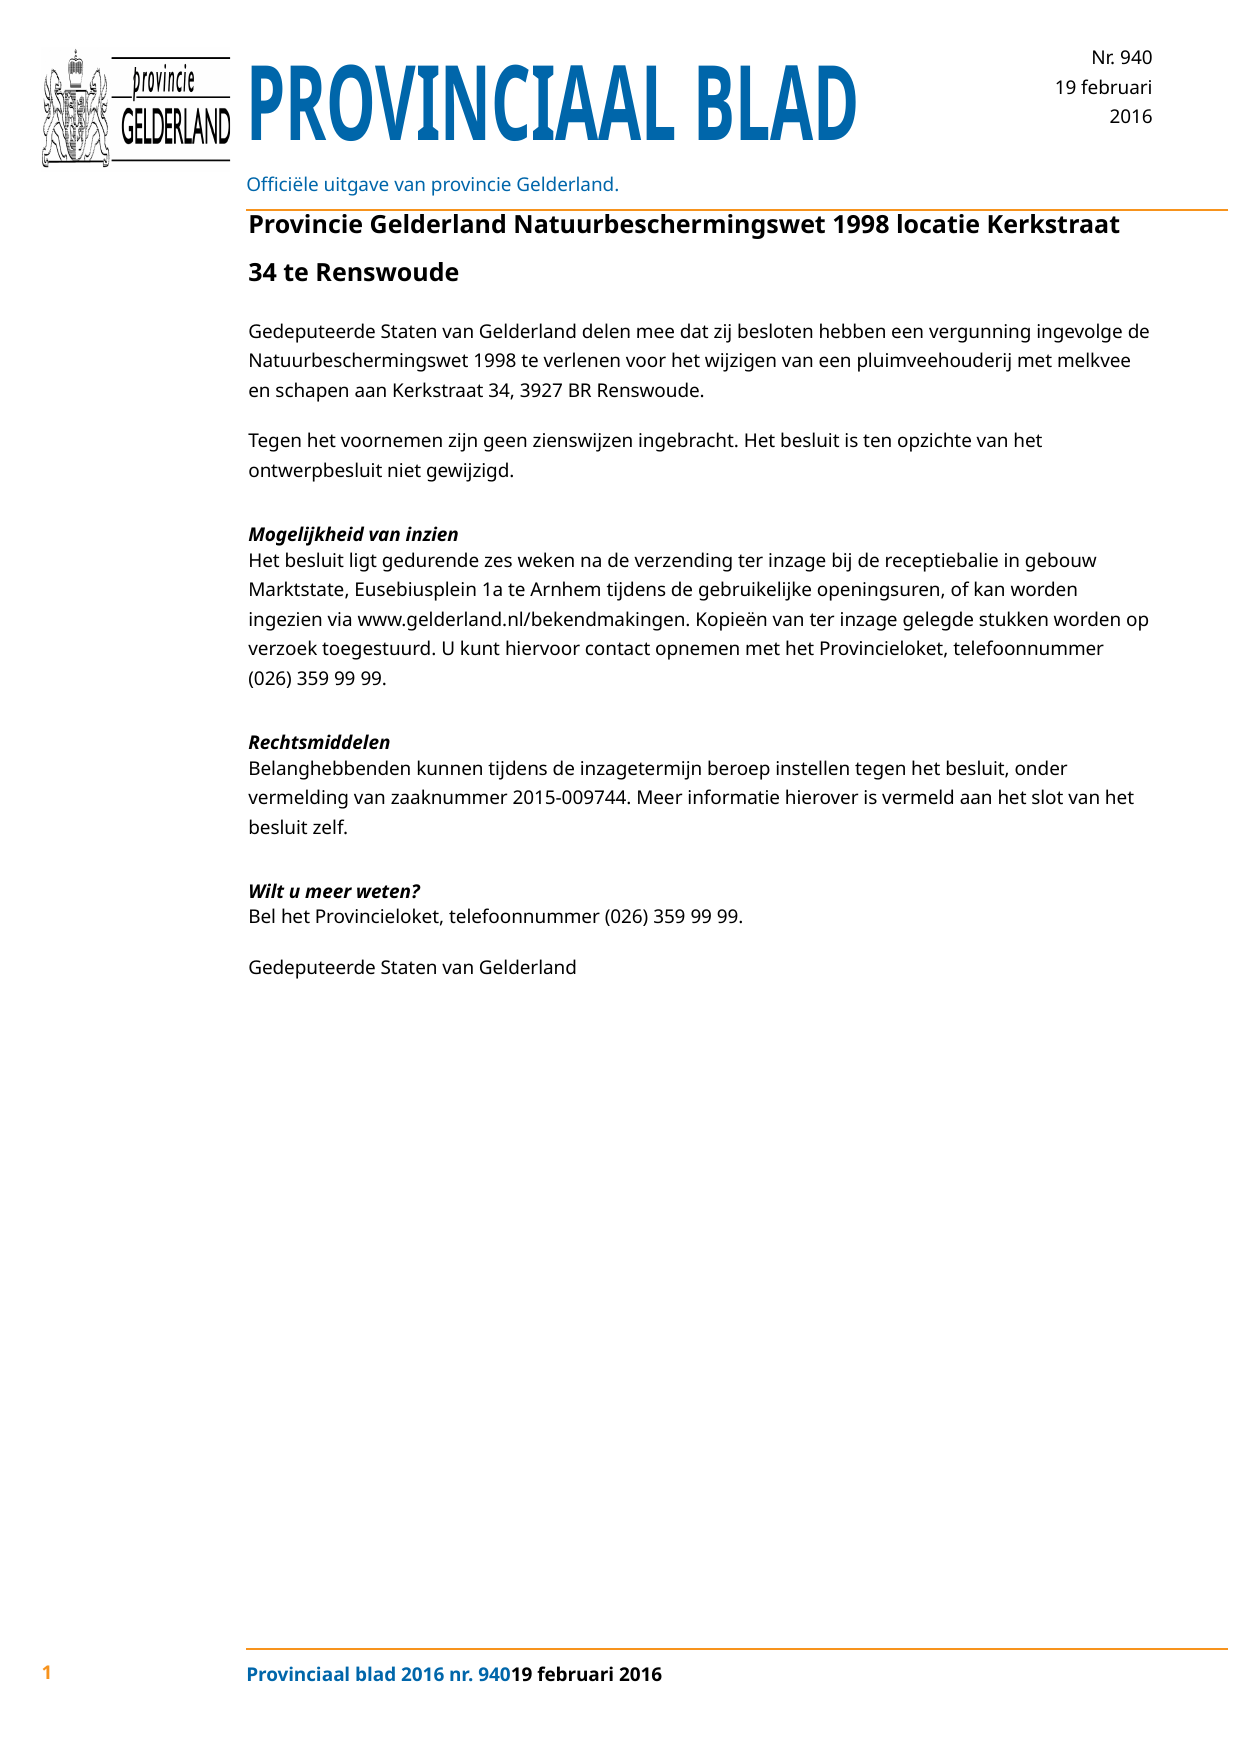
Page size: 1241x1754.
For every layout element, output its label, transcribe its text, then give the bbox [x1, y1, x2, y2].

picture [41, 47, 231, 172]
text Gedeputeerde Staten van Gelderland delen mee dat zij besloten hebben een vergunning ingevolge de Natuurbeschermingswet 1998 te verlenen voor het wijzigen van een pluimveehouderij met melkvee en schapen aan Kerkstraat 34, 3927 BR Renswoude. [248, 318, 1152, 403]
text Gedeputeerde Staten van Gelderland [248, 954, 1152, 980]
text Belanghebbenden kunnen tijdens de inzagetermijn beroep instellen tegen het besluit, onder vermelding van zaaknummer 2015-009744. Meer informatie hierover is vermeld aan het slot van het besluit zelf. [248, 755, 1152, 840]
text Mogelijkheid van inzien [248, 521, 1152, 547]
text Provincie Gelderland Natuurbeschermingswet 1998 locatie Kerkstraat 34 te Renswoude [248, 211, 1152, 288]
text Het besluit ligt gedurende zes weken na de verzending ter inzage bij de receptiebalie in gebouw Marktstate, Eusebiusplein 1a te Arnhem tijdens de gebruikelijke openingsuren, of kan worden ingezien via www.gelderland.nl/bekendmakingen. Kopieën van ter inzage gelegde stukken worden op verzoek toegestuurd. U kunt hiervoor contact opnemen met het Provincieloket, telefoonnummer (026) 359 99 99. [248, 547, 1152, 691]
text Bel het Provincieloket, telefoonnummer (026) 359 99 99. [248, 904, 1152, 929]
text Tegen het voornemen zijn geen zienswijzen ingebracht. Het besluit is ten opzichte van het ontwerpbesluit niet gewijzigd. [248, 427, 1152, 483]
text Wilt u meer weten? [248, 878, 1152, 904]
text Rechtsmiddelen [248, 729, 1152, 755]
